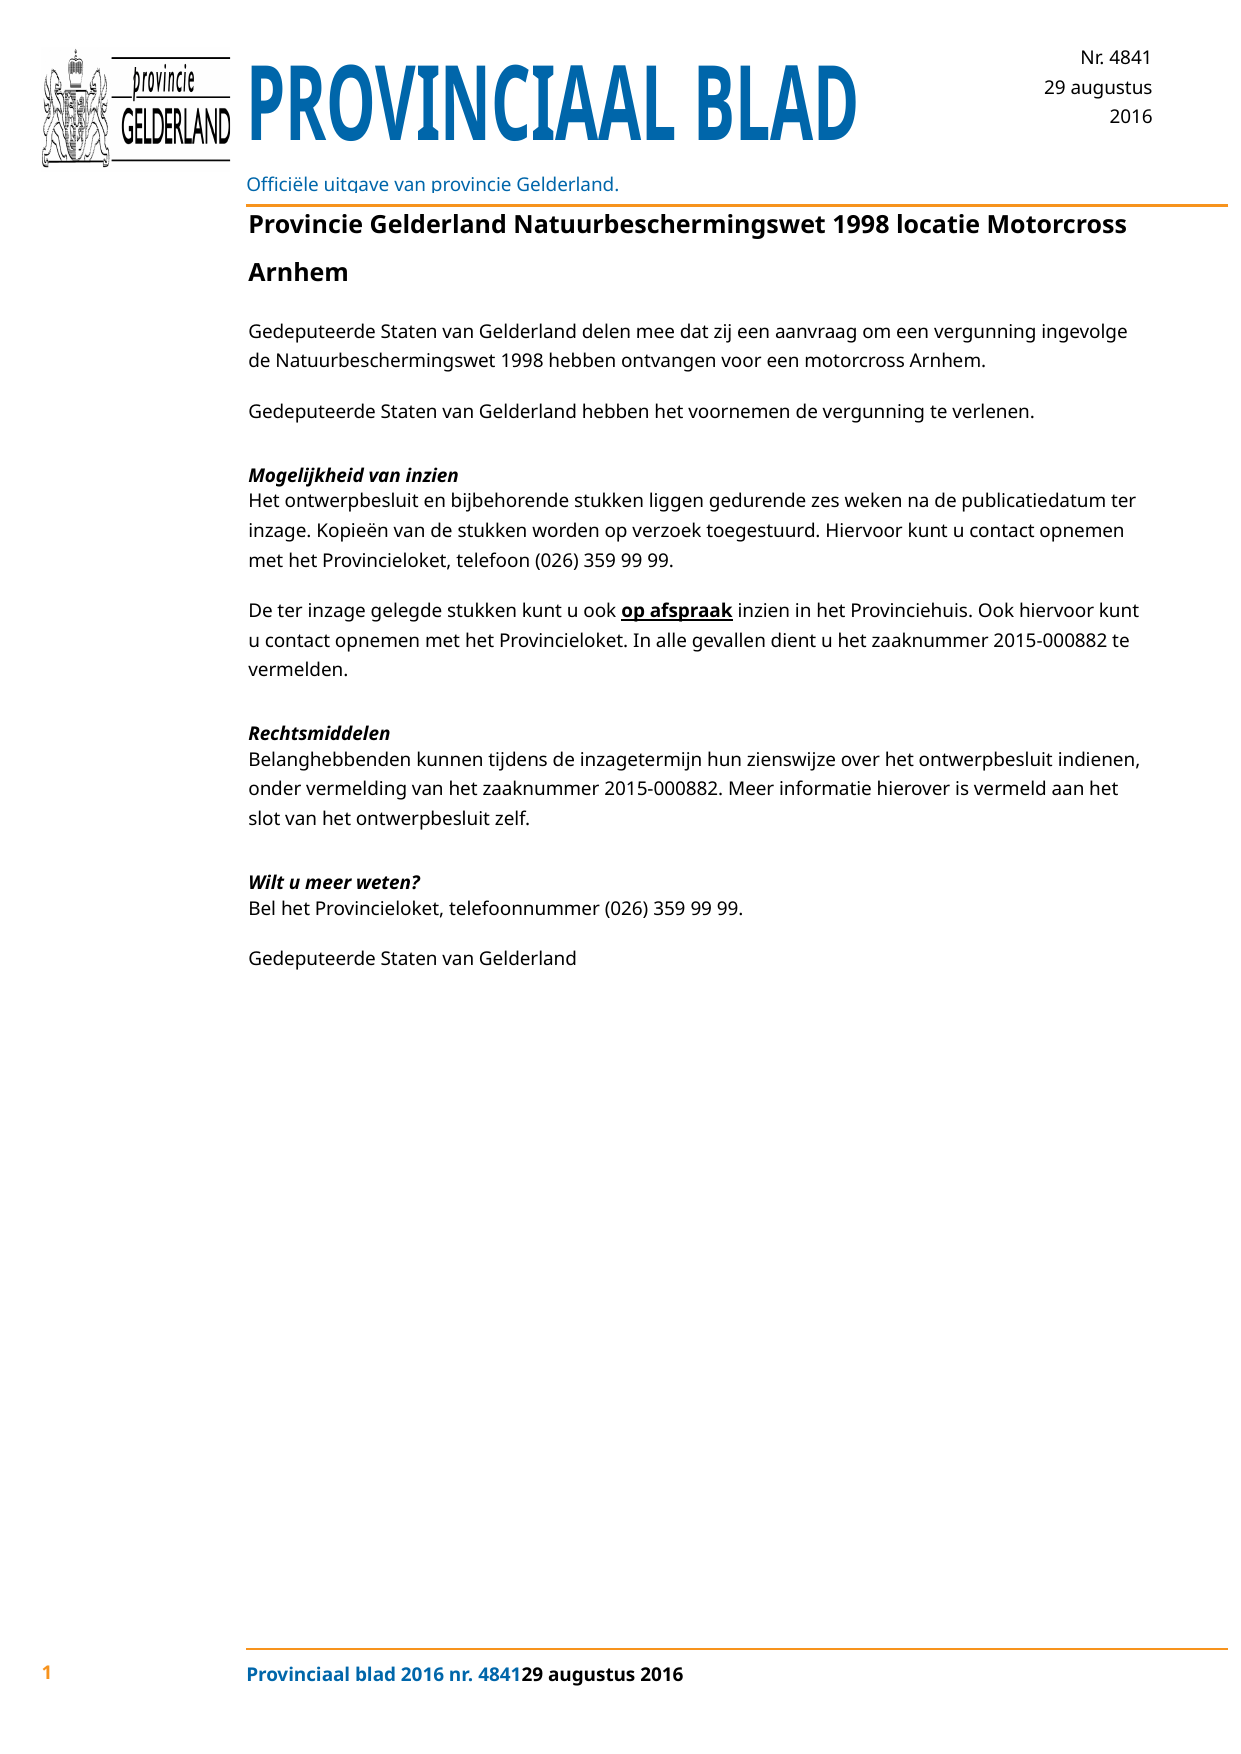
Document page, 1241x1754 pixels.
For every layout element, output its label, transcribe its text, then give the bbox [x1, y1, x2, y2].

text Bel het Provincieloket, telefoonnummer (026) 359 99 99. [248, 895, 1152, 921]
text Wilt u meer weten? [248, 869, 1152, 895]
text Gedeputeerde Staten van Gelderland [248, 945, 1152, 971]
text Provincie Gelderland Natuurbeschermingswet 1998 locatie Motorcross Arnhem [248, 207, 1152, 288]
text De ter inzage gelegde stukken kunt u ook op afspraak inzien in het Provinciehuis. Ook hiervoor kunt u contact opnemen met het Provincieloket. In alle gevallen dient u het zaaknummer 2015-000882 te vermelden. [248, 597, 1152, 682]
text Het ontwerpbesluit en bijbehorende stukken liggen gedurende zes weken na de publicatiedatum ter inzage. Kopieën van de stukken worden op verzoek toegestuurd. Hiervoor kunt u contact opnemen met het Provincieloket, telefoon (026) 359 99 99. [248, 488, 1152, 572]
text Gedeputeerde Staten van Gelderland hebben het voornemen de vergunning te verlenen. [248, 398, 1152, 424]
text Rechtsmiddelen [248, 720, 1152, 746]
picture [41, 47, 231, 172]
text Gedeputeerde Staten van Gelderland delen mee dat zij een aanvraag om een vergunning ingevolge de Natuurbeschermingswet 1998 hebben ontvangen voor een motorcross Arnhem. [248, 318, 1152, 373]
text Belanghebbenden kunnen tijdens de inzagetermijn hun zienswijze over het ontwerpbesluit indienen, onder vermelding van het zaaknummer 2015-000882. Meer informatie hierover is vermeld aan het slot van het ontwerpbesluit zelf. [248, 746, 1152, 831]
text Mogelijkheid van inzien [248, 462, 1152, 488]
